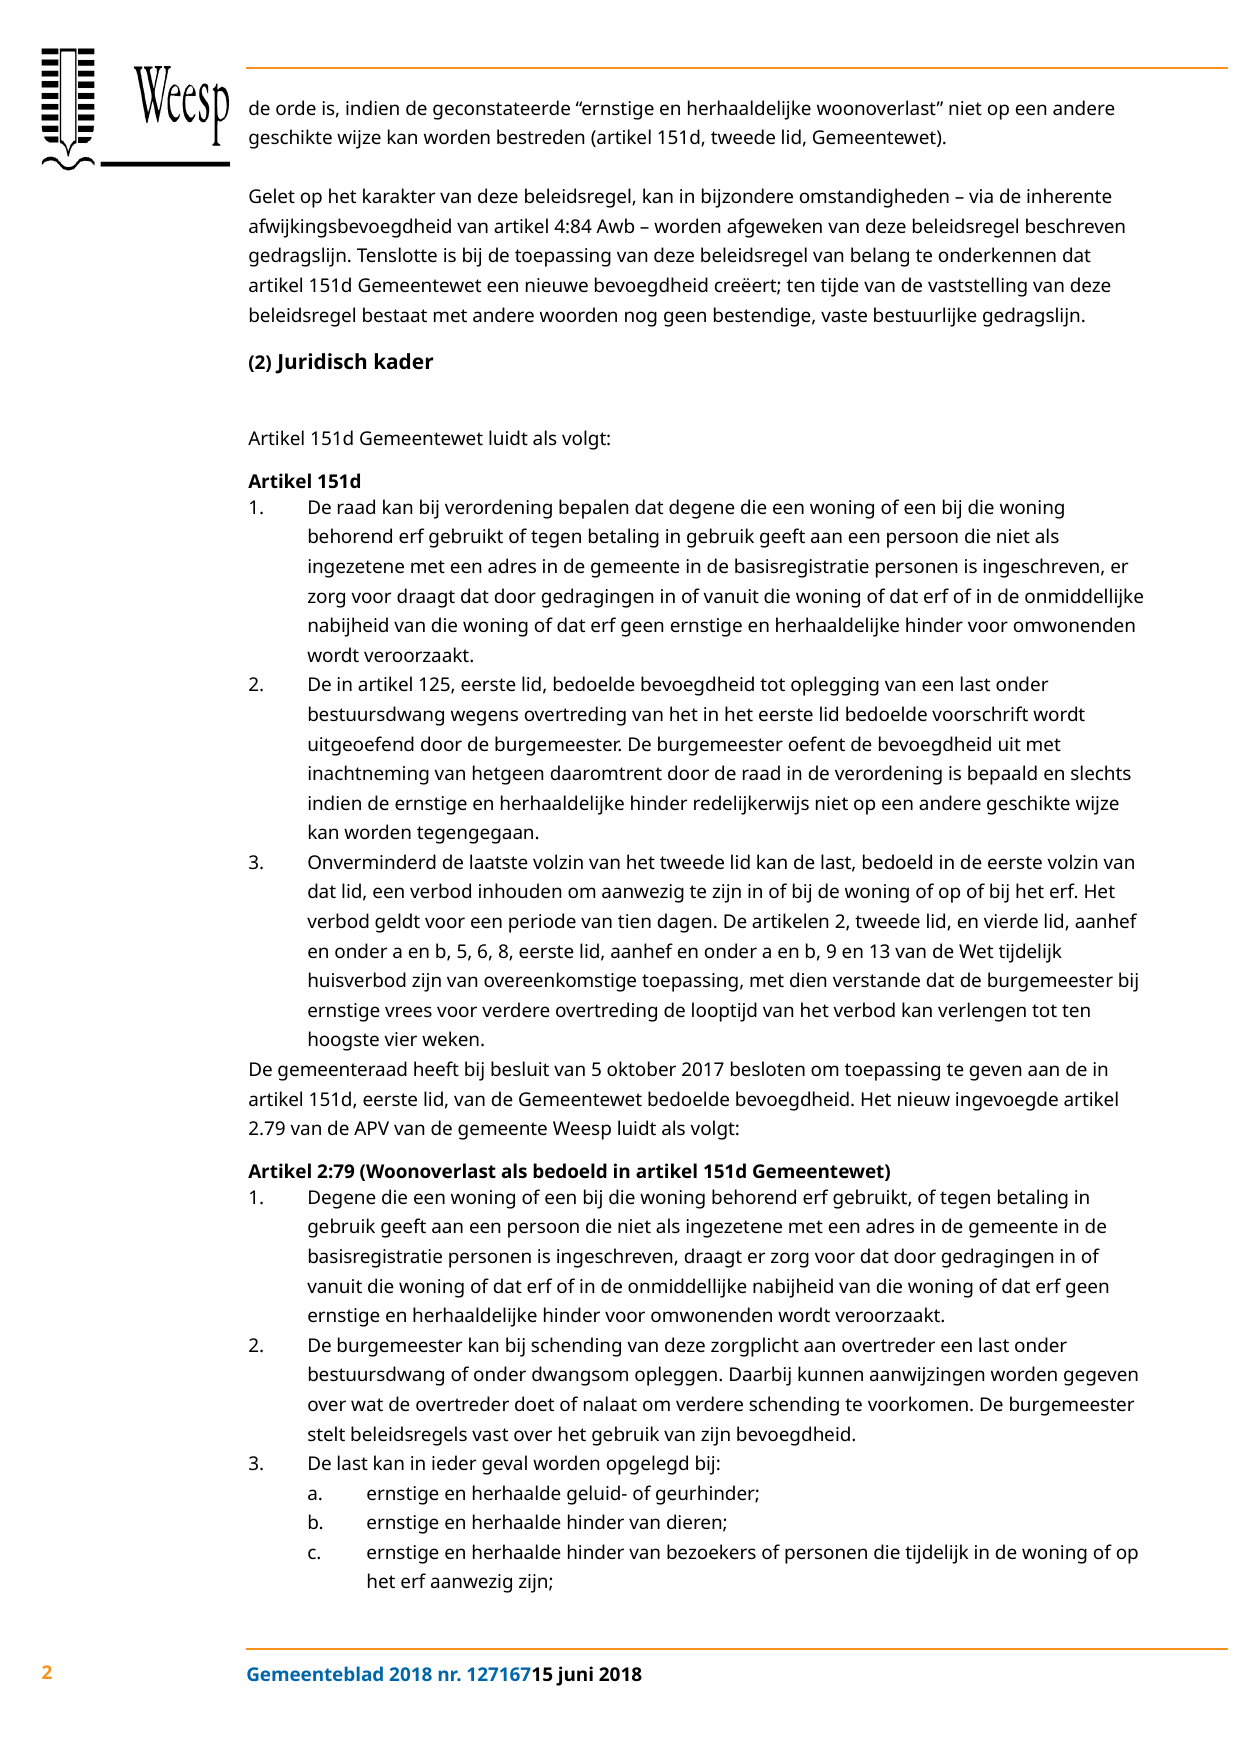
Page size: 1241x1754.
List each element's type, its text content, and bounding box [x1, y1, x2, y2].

text Gelet op het karakter van deze beleidsregel, kan in bijzondere omstandigheden – via de inherente afwijkingsbevoegdheid van artikel 4:84 Awb – worden afgeweken van deze beleidsregel beschreven gedragslijn. Tenslotte is bij de toepassing van deze beleidsregel van belang te onderkennen dat artikel 151d Gemeentewet een nieuwe bevoegdheid creëert; ten tijde van de vaststelling van deze beleidsregel bestaat met andere woorden nog geen bestendige, vaste bestuurlijke gedragslijn. [248, 183, 1152, 328]
text Artikel 2:79 (Woonoverlast als bedoeld in artikel 151d Gemeentewet) [248, 1158, 1152, 1184]
text Artikel 151d Gemeentewet luidt als volgt: [248, 425, 1152, 451]
list De raad kan bij verordening bepalen dat degene die een woning of een bij die woning behorend erf gebruikt of tegen betaling in gebruik geeft aan een persoon die niet als ingezetene met een adres in de gemeente in de basisregistratie personen is ingeschreven, er zorg voor draagt dat door gedragingen in of vanuit die woning of dat erf of in de onmiddellijke nabijheid van die woning of dat erf geen ernstige en herhaaldelijke hinder voor omwonenden wordt veroorzaakt. [248, 494, 1152, 668]
text (2) Juridisch kader [248, 347, 1152, 376]
list De last kan in ieder geval worden opgelegd bij: [248, 1450, 1152, 1476]
list ernstige en herhaalde hinder van bezoekers of personen die tijdelijk in de woning of op het erf aanwezig zijn; [307, 1539, 1152, 1594]
list ernstige en herhaalde hinder van dieren; [307, 1509, 1152, 1535]
list Degene die een woning of een bij die woning behorend erf gebruikt, of tegen betaling in gebruik geeft aan een persoon die niet als ingezetene met een adres in de gemeente in de basisregistratie personen is ingeschreven, draagt er zorg voor dat door gedragingen in of vanuit die woning of dat erf of in de onmiddellijke nabijheid van die woning of dat erf geen ernstige en herhaaldelijke hinder voor omwonenden wordt veroorzaakt. [248, 1184, 1152, 1328]
list ernstige en herhaalde geluid- of geurhinder; [307, 1480, 1152, 1506]
text De gemeenteraad heeft bij besluit van 5 oktober 2017 besloten om toepassing te geven aan de in artikel 151d, eerste lid, van de Gemeentewet bedoelde bevoegdheid. Het nieuw ingevoegde artikel 2.79 van de APV van de gemeente Weesp luidt als volgt: [248, 1056, 1152, 1141]
text Artikel 151d [248, 468, 1152, 494]
text de orde is, indien de geconstateerde “ernstige en herhaaldelijke woonoverlast” niet op een andere geschikte wijze kan worden bestreden (artikel 151d, tweede lid, Gemeentewet). [248, 95, 1152, 150]
list De burgemeester kan bij schending van deze zorgplicht aan overtreder een last onder bestuursdwang of onder dwangsom opleggen. Daarbij kunnen aanwijzingen worden gegeven over wat de overtreder doet of nalaat om verdere schending te voorkomen. De burgemeester stelt beleidsregels vast over het gebruik van zijn bevoegdheid. [248, 1332, 1152, 1447]
list De in artikel 125, eerste lid, bedoelde bevoegdheid tot oplegging van een last onder bestuursdwang wegens overtreding van het in het eerste lid bedoelde voorschrift wordt uitgeoefend door de burgemeester. De burgemeester oefent de bevoegdheid uit met inachtneming van hetgeen daaromtrent door de raad in de verordening is bepaald en slechts indien de ernstige en herhaaldelijke hinder redelijkerwijs niet op een andere geschikte wijze kan worden tegengegaan. [248, 672, 1152, 845]
list Onverminderd de laatste volzin van het tweede lid kan de last, bedoeld in de eerste volzin van dat lid, een verbod inhouden om aanwezig te zijn in of bij de woning of op of bij het erf. Het verbod geldt voor een periode van tien dagen. De artikelen 2, tweede lid, en vierde lid, aanhef en onder a en b, 5, 6, 8, eerste lid, aanhef en onder a en b, 9 en 13 van de Wet tijdelijk huisverbod zijn van overeenkomstige toepassing, met dien verstande dat de burgemeester bij ernstige vrees voor verdere overtreding de looptijd van het verbod kan verlengen tot ten hoogste vier weken. [248, 849, 1152, 1052]
picture [41, 47, 231, 172]
